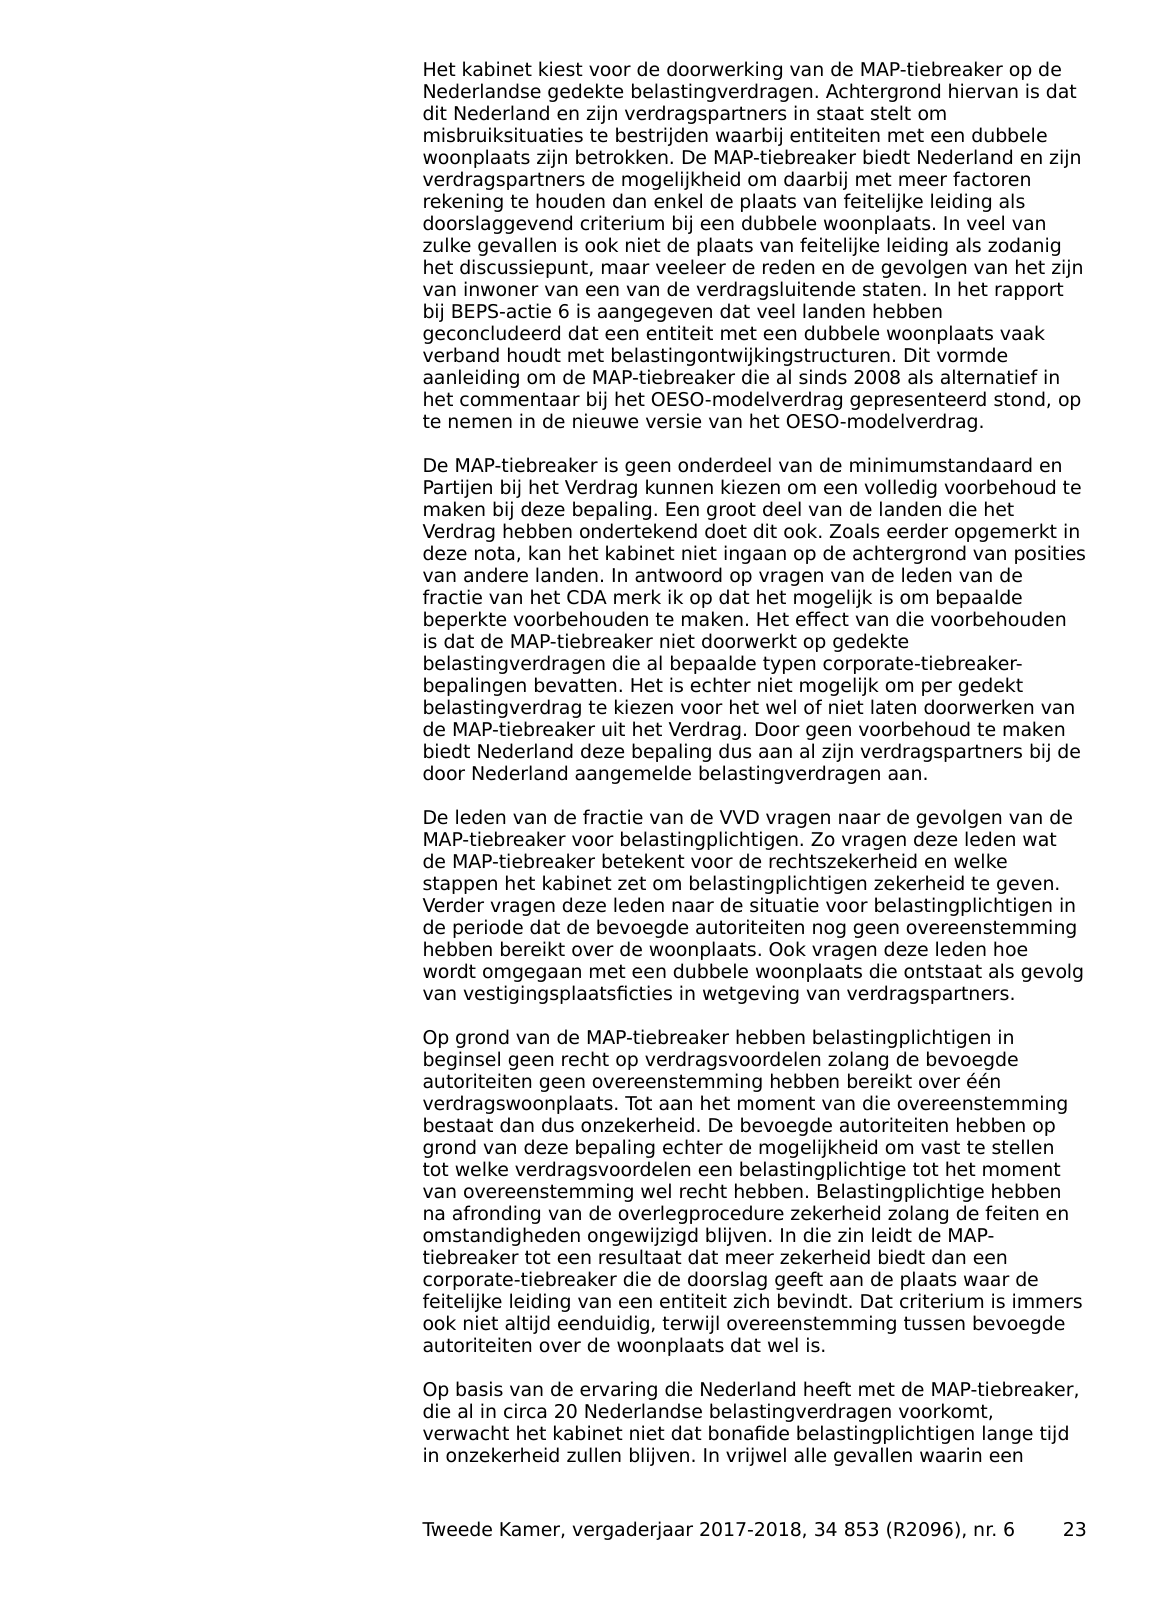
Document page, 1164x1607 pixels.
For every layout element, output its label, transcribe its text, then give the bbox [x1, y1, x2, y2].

text De MAP-tiebreaker is geen onderdeel van de minimumstandaard en Partijen bij het Verdrag kunnen kiezen om een volledig voorbehoud te maken bij deze bepaling. Een groot deel van de landen die het Verdrag hebben ondertekend doet dit ook. Zoals eerder opgemerkt in deze nota, kan het kabinet niet ingaan op de achtergrond van posities van andere landen. In antwoord op vragen van de leden van de fractie van het CDA merk ik op dat het mogelijk is om bepaalde beperkte voorbehouden te maken. Het effect van die voorbehouden is dat de MAP-tiebreaker niet doorwerkt op gedekte belastingverdragen die al bepaalde typen corporate-tiebreaker-bepalingen bevatten. Het is echter niet mogelijk om per gedekt belastingverdrag te kiezen voor het wel of niet laten doorwerken van de MAP-tiebreaker uit het Verdrag. Door geen voorbehoud te maken biedt Nederland deze bepaling dus aan al zijn verdragspartners bij de door Nederland aangemelde belastingverdragen aan. [422, 455, 1087, 784]
text Op grond van de MAP-tiebreaker hebben belastingplichtigen in beginsel geen recht op verdragsvoordelen zolang de bevoegde autoriteiten geen overeenstemming hebben bereikt over één verdragswoonplaats. Tot aan het moment van die overeenstemming bestaat dan dus onzekerheid. De bevoegde autoriteiten hebben op grond van deze bepaling echter de mogelijkheid om vast te stellen tot welke verdragsvoordelen een belastingplichtige tot het moment van overeenstemming wel recht hebben. Belastingplichtige hebben na afronding van de overlegprocedure zekerheid zolang de feiten en omstandigheden ongewijzigd blijven. In die zin leidt de MAP-tiebreaker tot een resultaat dat meer zekerheid biedt dan een corporate-tiebreaker die de doorslag geeft aan de plaats waar de feitelijke leiding van een entiteit zich bevindt. Dat criterium is immers ook niet altijd eenduidig, terwijl overeenstemming tussen bevoegde autoriteiten over de woonplaats dat wel is. [422, 1027, 1087, 1356]
text Het kabinet kiest voor de doorwerking van de MAP-tiebreaker op de Nederlandse gedekte belastingverdragen. Achtergrond hiervan is dat dit Nederland en zijn verdragspartners in staat stelt om misbruiksituaties te bestrijden waarbij entiteiten met een dubbele woonplaats zijn betrokken. De MAP-tiebreaker biedt Nederland en zijn verdragspartners de mogelijkheid om daarbij met meer factoren rekening te houden dan enkel de plaats van feitelijke leiding als doorslaggevend criterium bij een dubbele woonplaats. In veel van zulke gevallen is ook niet de plaats van feitelijke leiding als zodanig het discussiepunt, maar veeleer de reden en de gevolgen van het zijn van inwoner van een van de verdragsluitende staten. In het rapport bij BEPS-actie 6 is aangegeven dat veel landen hebben geconcludeerd dat een entiteit met een dubbele woonplaats vaak verband houdt met belastingontwijkingstructuren. Dit vormde aanleiding om de MAP-tiebreaker die al sinds 2008 als alternatief in het commentaar bij het OESO-modelverdrag gepresenteerd stond, op te nemen in de nieuwe versie van het OESO-modelverdrag. [422, 59, 1087, 433]
text De leden van de fractie van de VVD vragen naar de gevolgen van de MAP-tiebreaker voor belastingplichtigen. Zo vragen deze leden wat de MAP-tiebreaker betekent voor de rechtszekerheid en welke stappen het kabinet zet om belastingplichtigen zekerheid te geven. Verder vragen deze leden naar de situatie voor belastingplichtigen in de periode dat de bevoegde autoriteiten nog geen overeenstemming hebben bereikt over de woonplaats. Ook vragen deze leden hoe wordt omgegaan met een dubbele woonplaats die ontstaat als gevolg van vestigingsplaatsficties in wetgeving van verdragspartners. [422, 807, 1087, 1004]
text Op basis van de ervaring die Nederland heeft met de MAP-tiebreaker, die al in circa 20 Nederlandse belastingverdragen voorkomt, verwacht het kabinet niet dat bonafide belastingplichtigen lange tijd in onzekerheid zullen blijven. In vrijwel alle gevallen waarin een [422, 1379, 1087, 1467]
